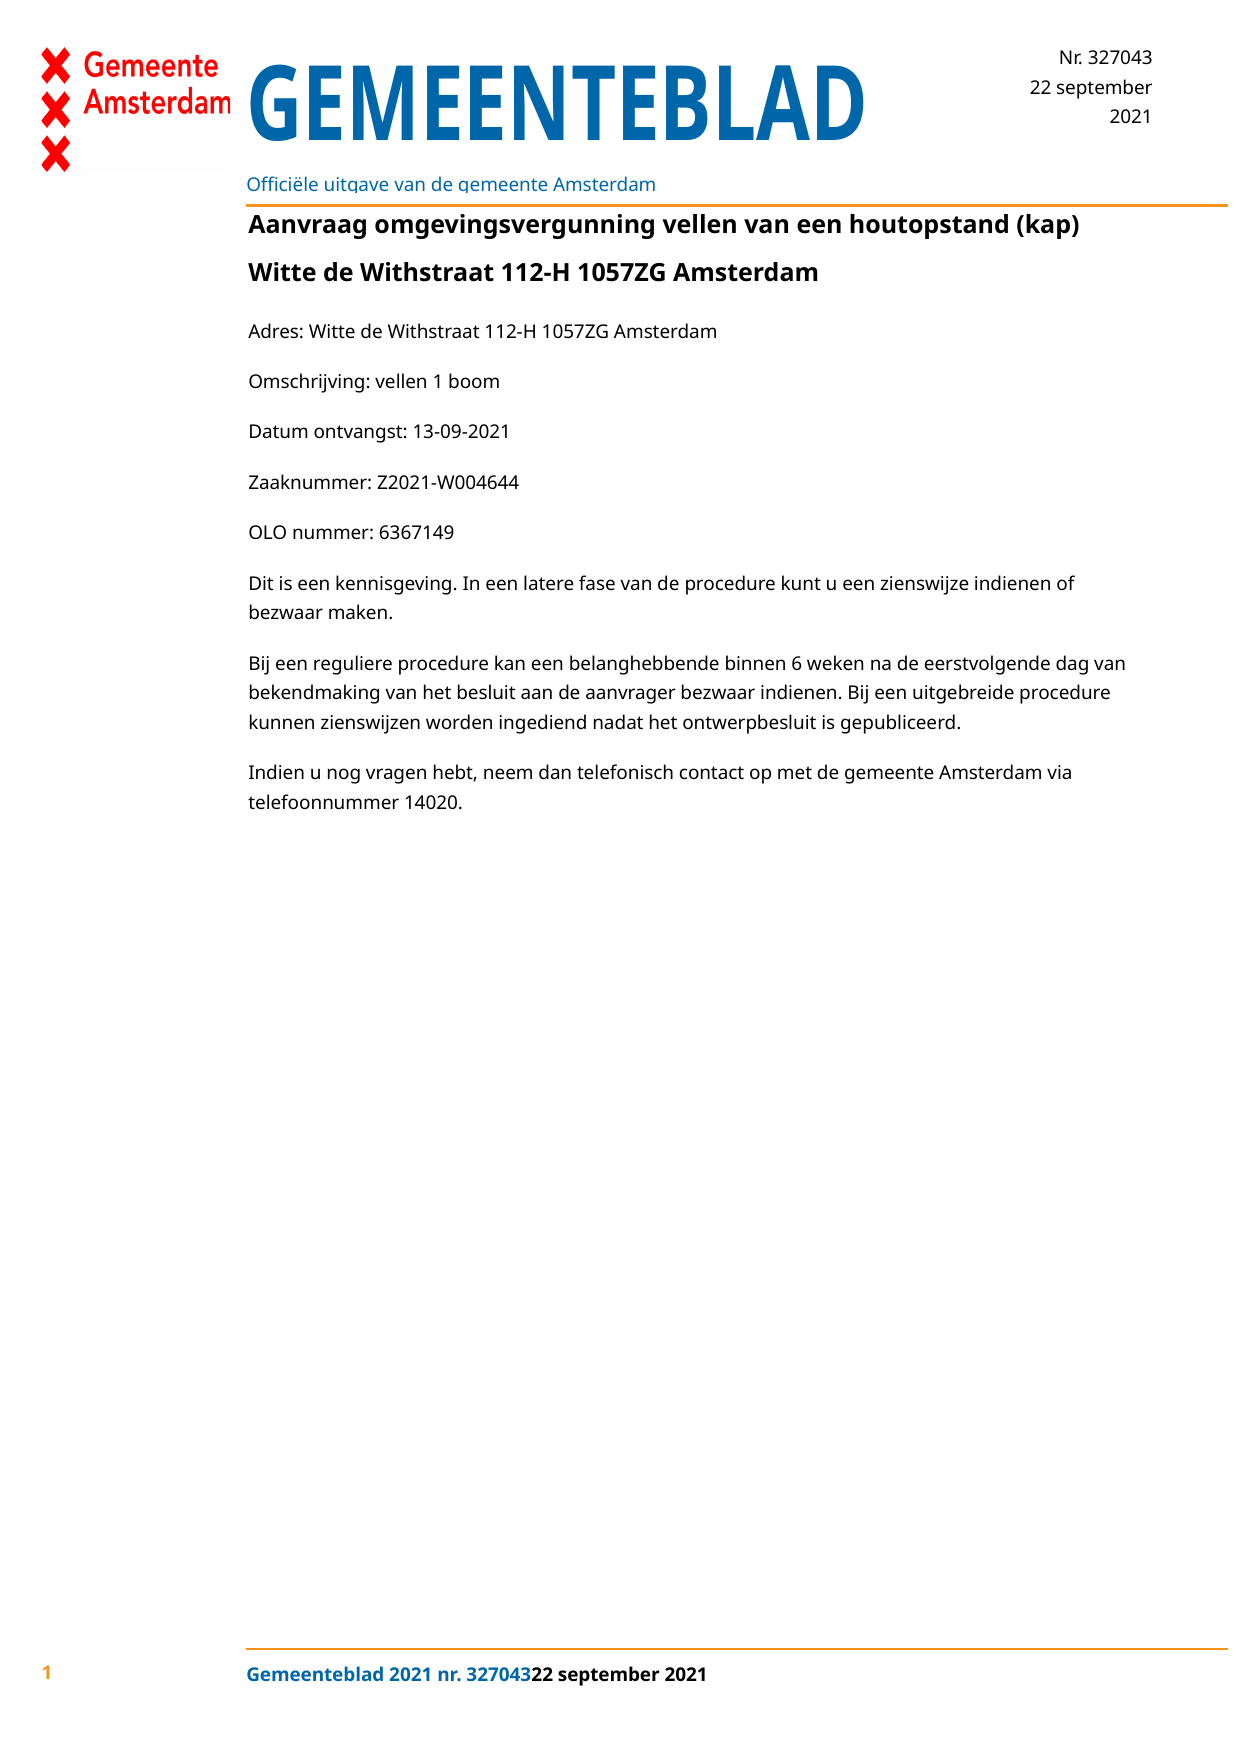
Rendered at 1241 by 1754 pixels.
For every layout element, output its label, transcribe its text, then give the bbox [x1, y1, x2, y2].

picture [41, 47, 231, 172]
text Adres: Witte de Withstraat 112-H 1057ZG Amsterdam [248, 318, 1152, 344]
text Zaaknummer: Z2021-W004644 [248, 469, 1152, 495]
text Dit is een kennisgeving. In een latere fase van de procedure kunt u een zienswijze indienen of bezwaar maken. [248, 570, 1152, 625]
text Datum ontvangst: 13-09-2021 [248, 419, 1152, 444]
text Bij een reguliere procedure kan een belanghebbende binnen 6 weken na de eerstvolgende dag van bekendmaking van het besluit aan de aanvrager bezwaar indienen. Bij een uitgebreide procedure kunnen zienswijzen worden ingediend nadat het ontwerpbesluit is gepubliceerd. [248, 650, 1152, 735]
text OLO nummer: 6367149 [248, 519, 1152, 545]
text Indien u nog vragen hebt, neem dan telefonisch contact op met de gemeente Amsterdam via telefoonnummer 14020. [248, 759, 1152, 815]
text Aanvraag omgevingsvergunning vellen van een houtopstand (kap) Witte de Withstraat 112-H 1057ZG Amsterdam [248, 207, 1152, 288]
text Omschrijving: vellen 1 boom [248, 368, 1152, 394]
